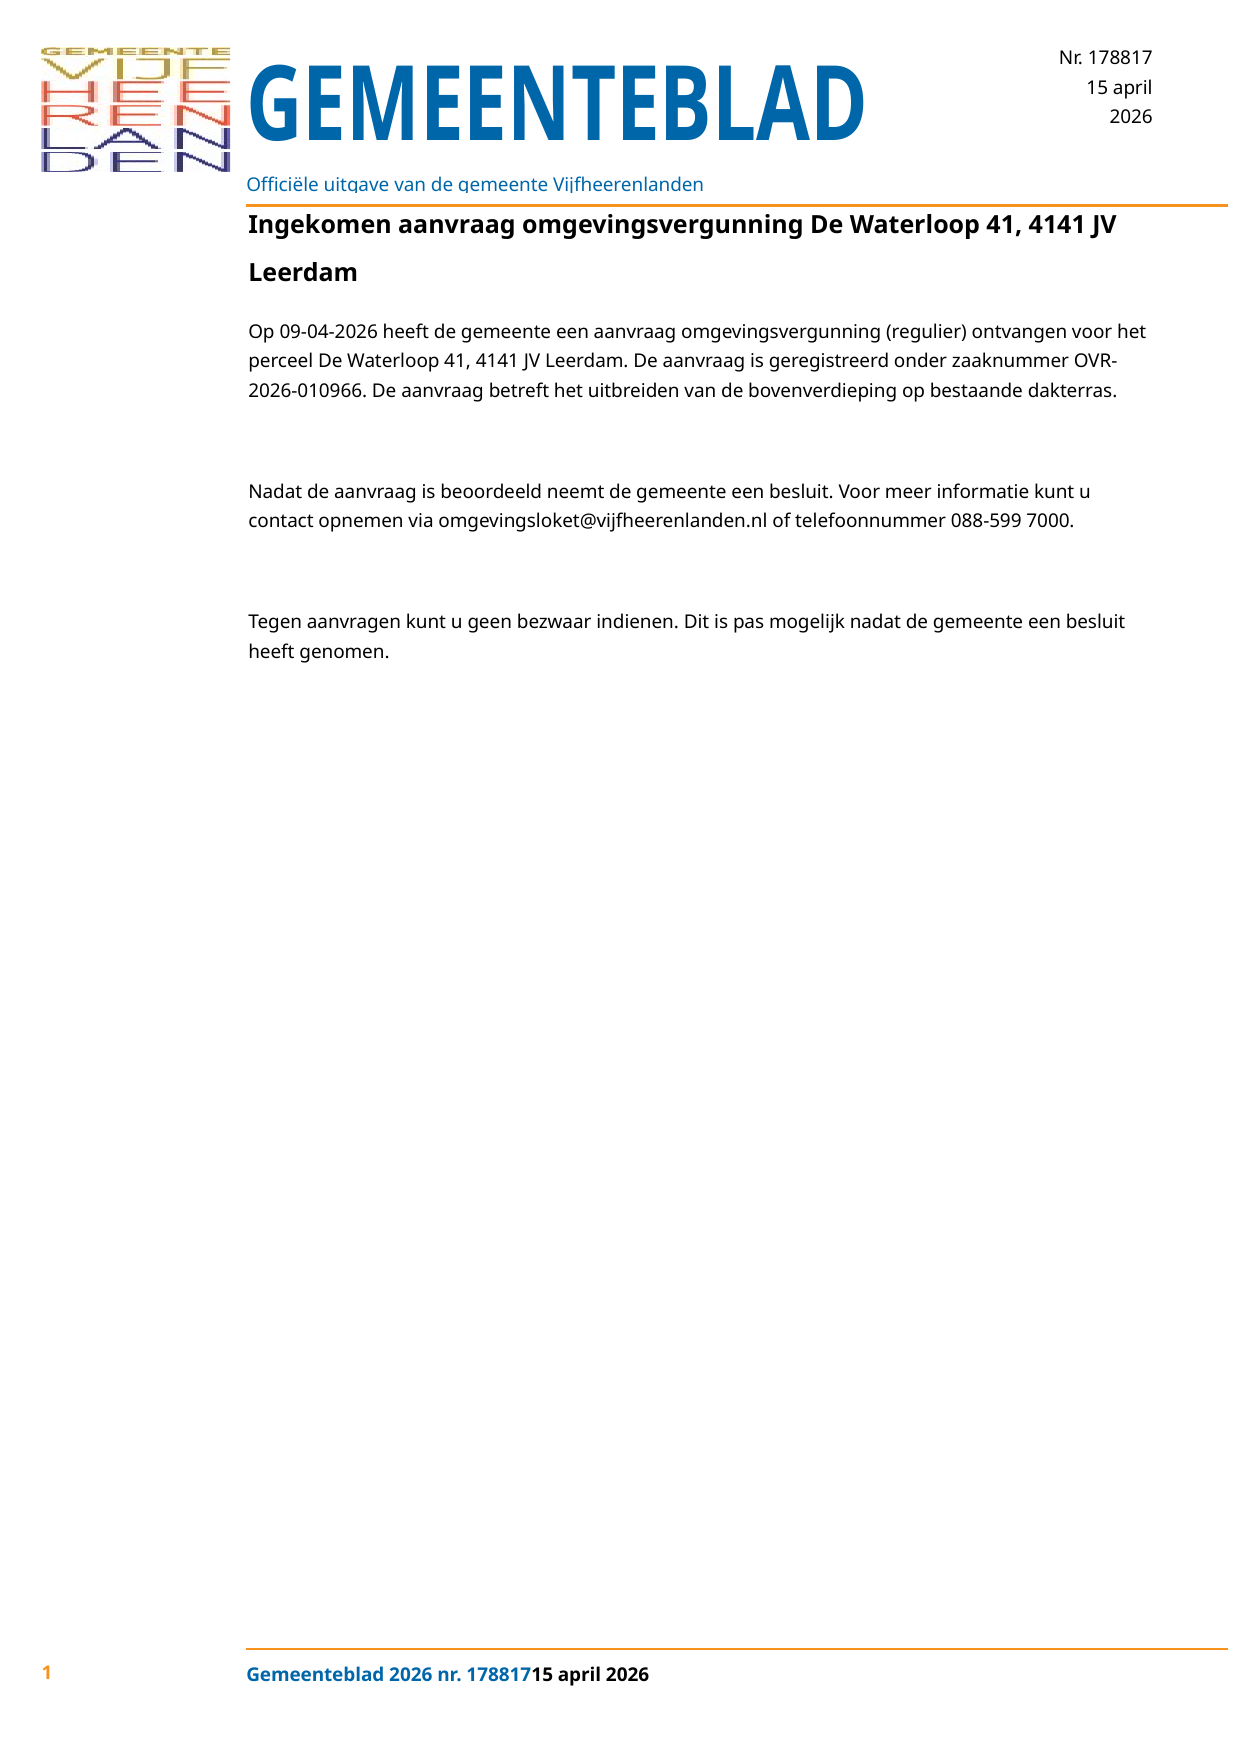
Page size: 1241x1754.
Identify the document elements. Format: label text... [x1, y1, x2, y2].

text Op 09-04-2026 heeft de gemeente een aanvraag omgevingsvergunning (regulier) ontvangen voor het perceel De Waterloop 41, 4141 JV Leerdam. De aanvraag is geregistreerd onder zaaknummer OVR-2026-010966. De aanvraag betreft het uitbreiden van de bovenverdieping op bestaande dakterras. [248, 318, 1152, 403]
text Tegen aanvragen kunt u geen bezwaar indienen. Dit is pas mogelijk nadat de gemeente een besluit heeft genomen. [248, 608, 1152, 664]
text Ingekomen aanvraag omgevingsvergunning De Waterloop 41, 4141 JV Leerdam [248, 207, 1152, 288]
text Nadat de aanvraag is beoordeeld neemt de gemeente een besluit. Voor meer informatie kunt u contact opnemen via omgevingsloket@vijfheerenlanden.nl of telefoonnummer 088-599 7000. [248, 478, 1152, 533]
picture [41, 47, 231, 172]
